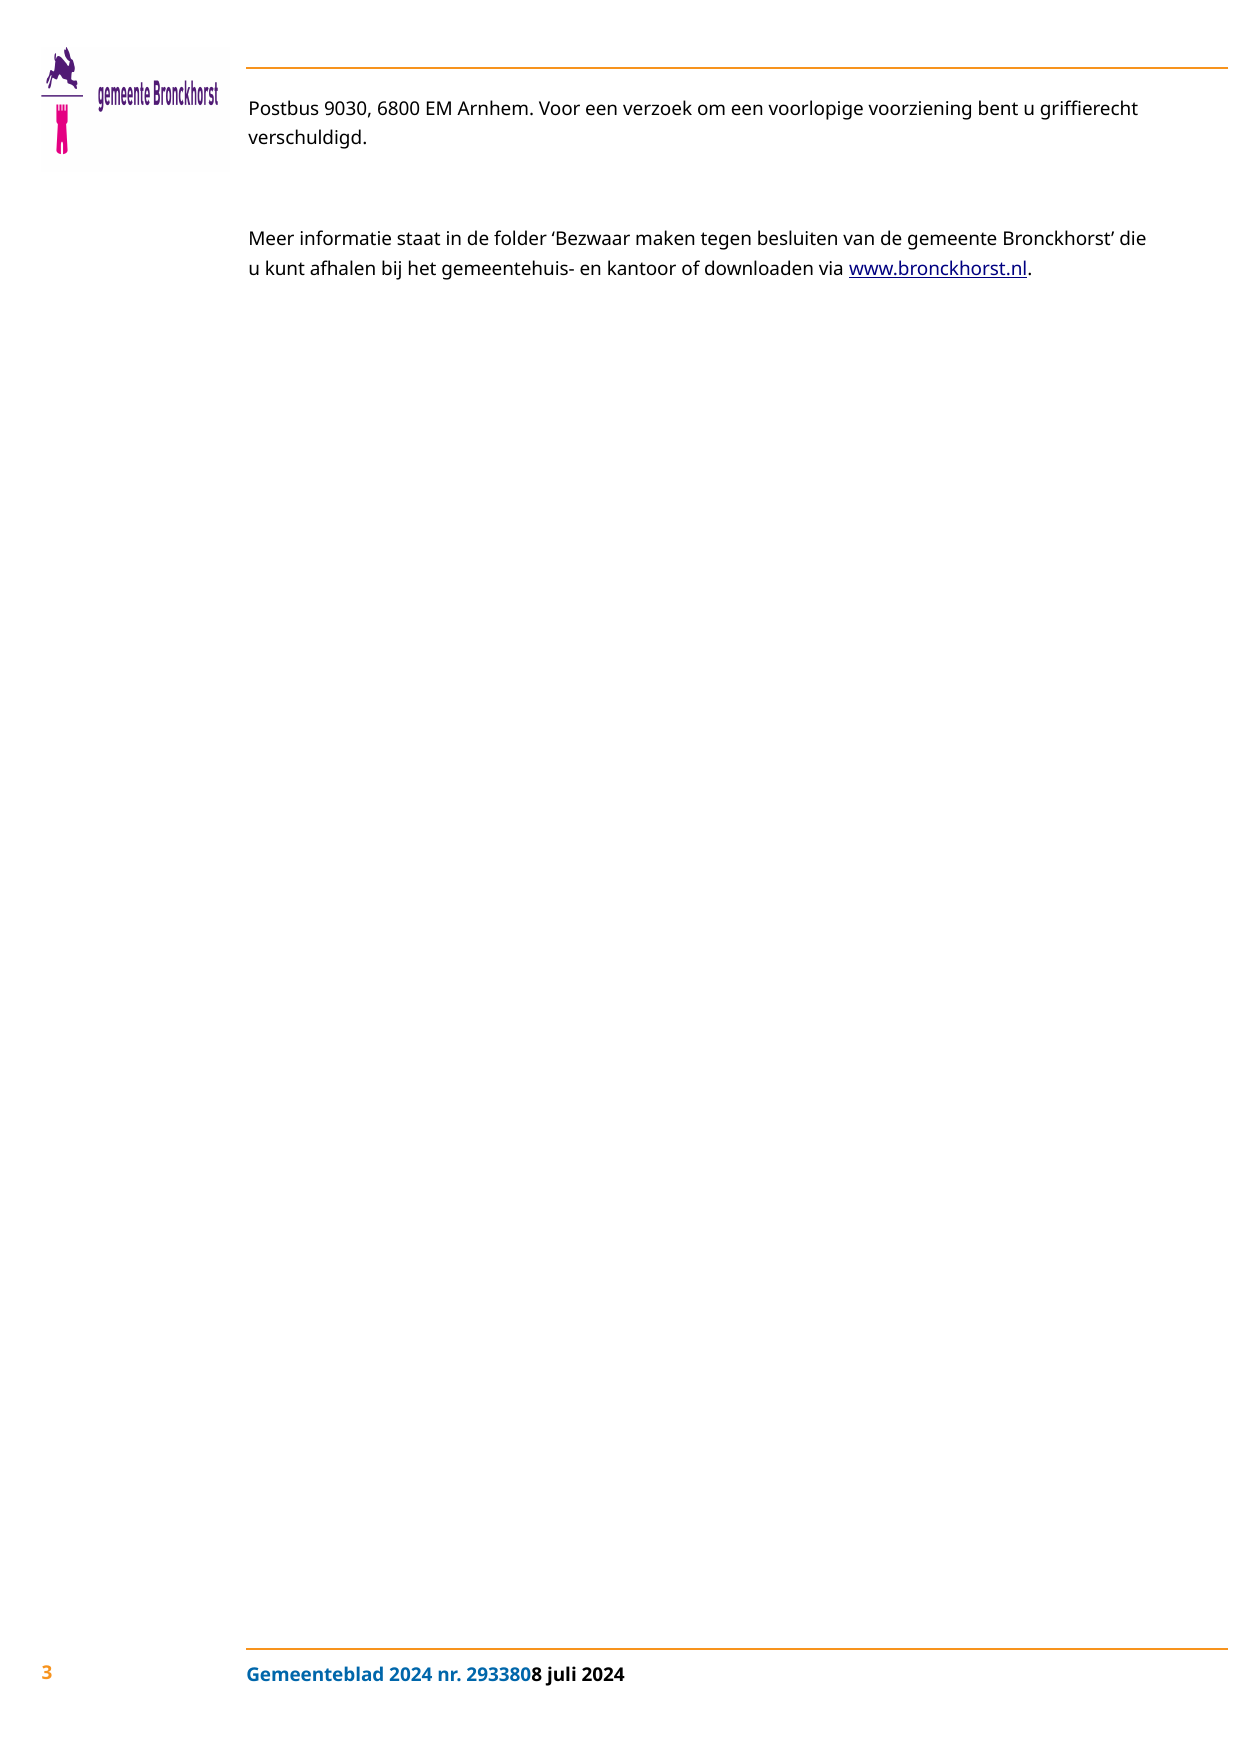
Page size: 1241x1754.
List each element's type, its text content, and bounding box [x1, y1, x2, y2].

text Postbus 9030, 6800 EM Arnhem. Voor een verzoek om een voorlopige voorziening bent u griffierecht verschuldigd. [248, 95, 1152, 150]
text Meer informatie staat in de folder ‘Bezwaar maken tegen besluiten van de gemeente Bronckhorst’ die u kunt afhalen bij het gemeentehuis- en kantoor of downloaden via www.bronckhorst.nl. [248, 225, 1152, 281]
picture [41, 47, 231, 172]
